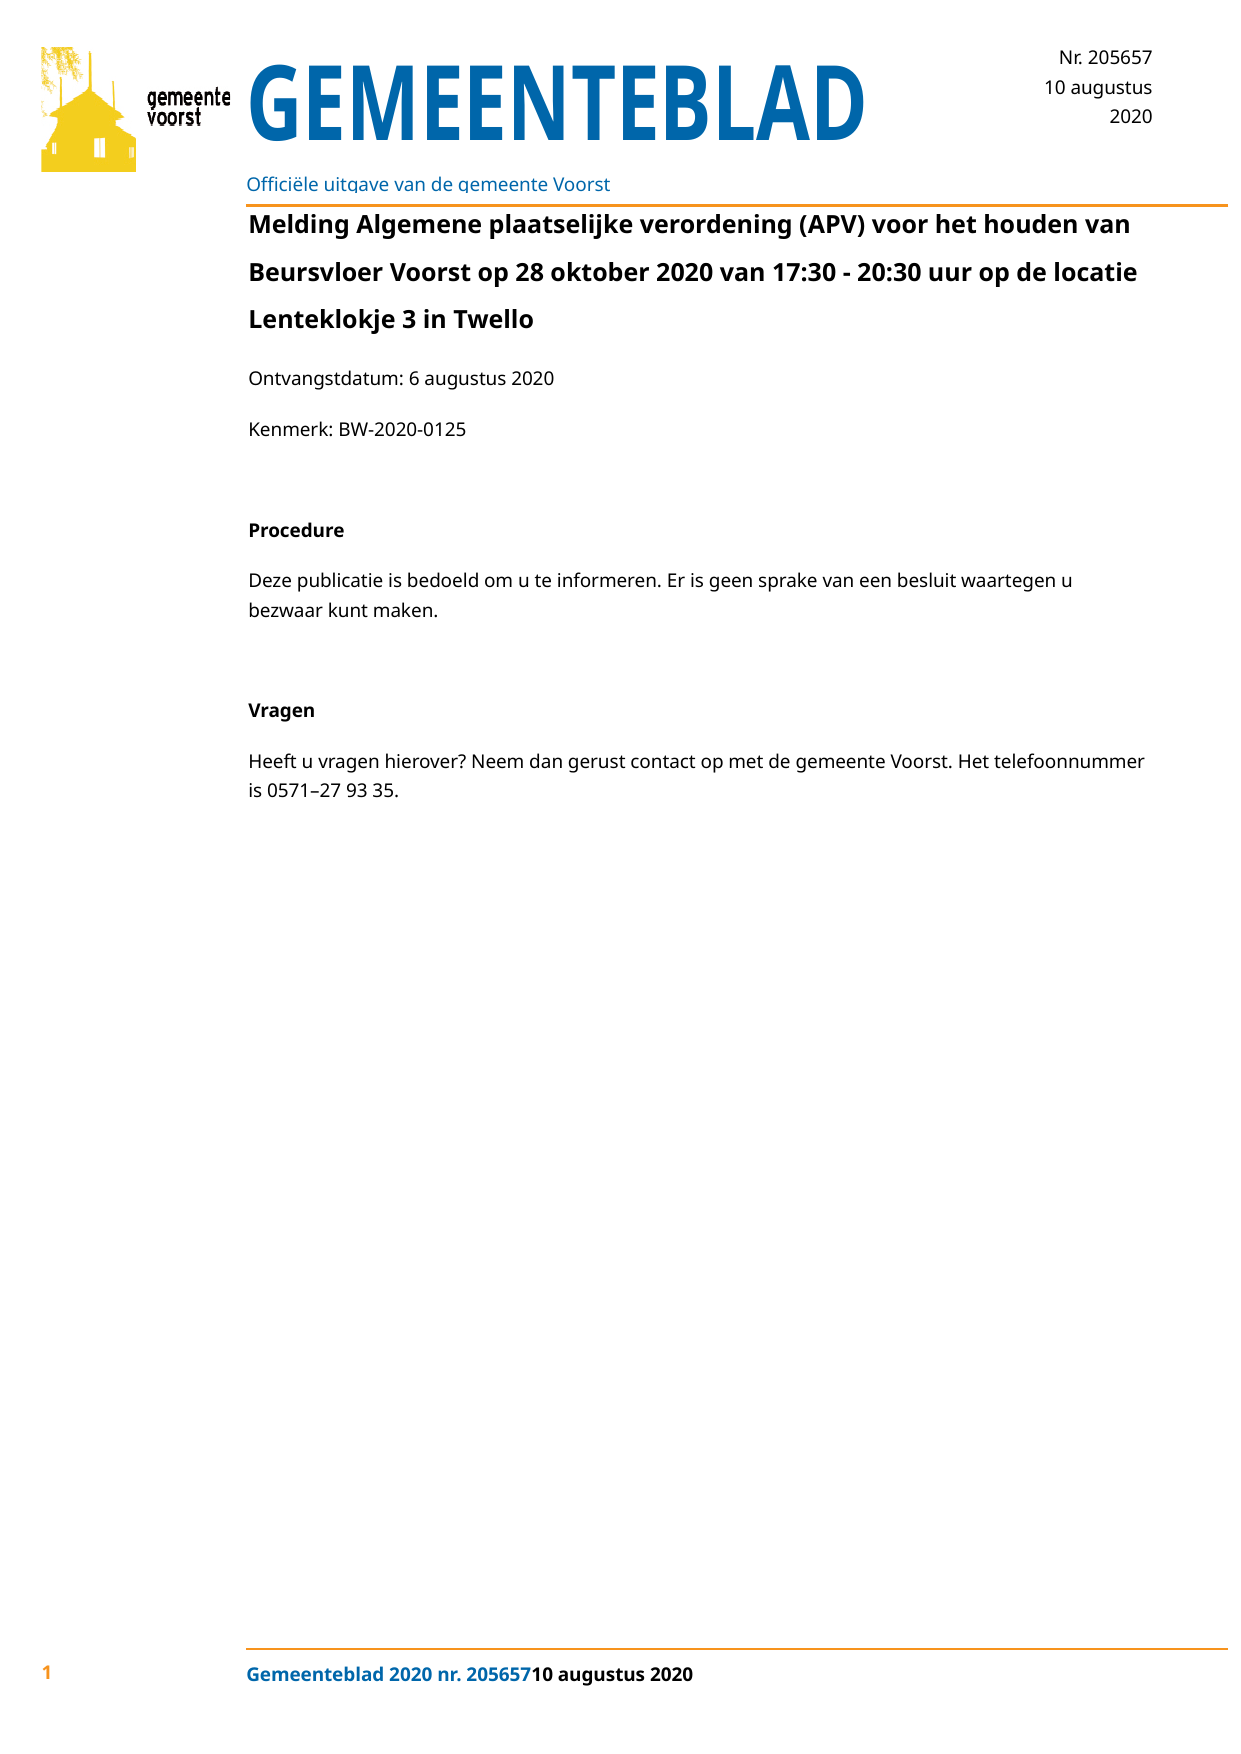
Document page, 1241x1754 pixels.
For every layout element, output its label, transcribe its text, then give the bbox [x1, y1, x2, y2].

text Ontvangstdatum: 6 augustus 2020 [248, 366, 1152, 391]
text Kenmerk: BW-2020-0125 [248, 416, 1152, 442]
text Deze publicatie is bedoeld om u te informeren. Er is geen sprake van een besluit waartegen u bezwaar kunt maken. [248, 567, 1152, 622]
picture [41, 47, 231, 172]
text Vragen [248, 698, 1152, 723]
text Melding Algemene plaatselijke verordening (APV) voor het houden van Beursvloer Voorst op 28 oktober 2020 van 17:30 - 20:30 uur op de locatie Lenteklokje 3 in Twello [248, 207, 1152, 336]
text Procedure [248, 517, 1152, 542]
text Heeft u vragen hierover? Neem dan gerust contact op met de gemeente Voorst. Het telefoonnummer is 0571–27 93 35. [248, 748, 1152, 803]
